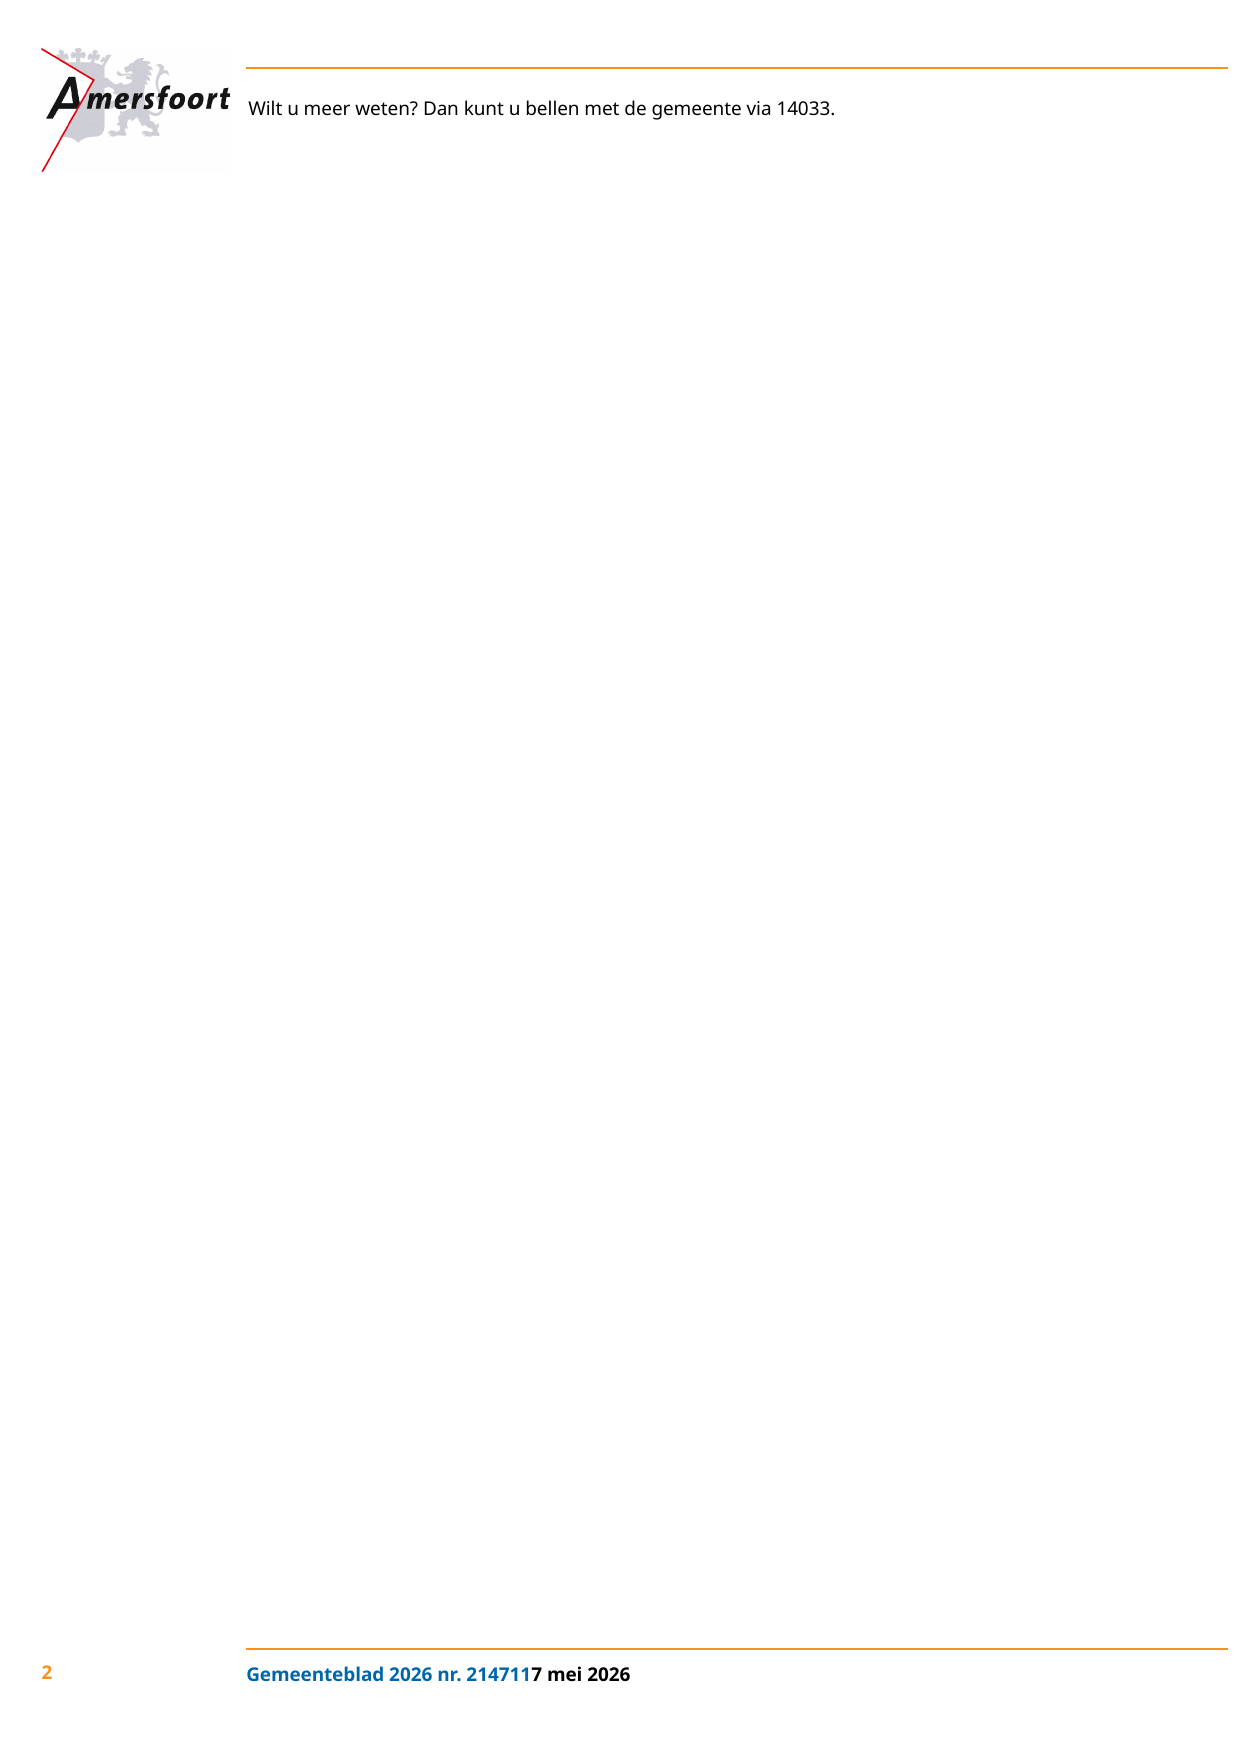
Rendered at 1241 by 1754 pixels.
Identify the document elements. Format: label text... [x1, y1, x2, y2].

picture [41, 47, 231, 172]
text Wilt u meer weten? Dan kunt u bellen met de gemeente via 14033. [248, 95, 1152, 121]
